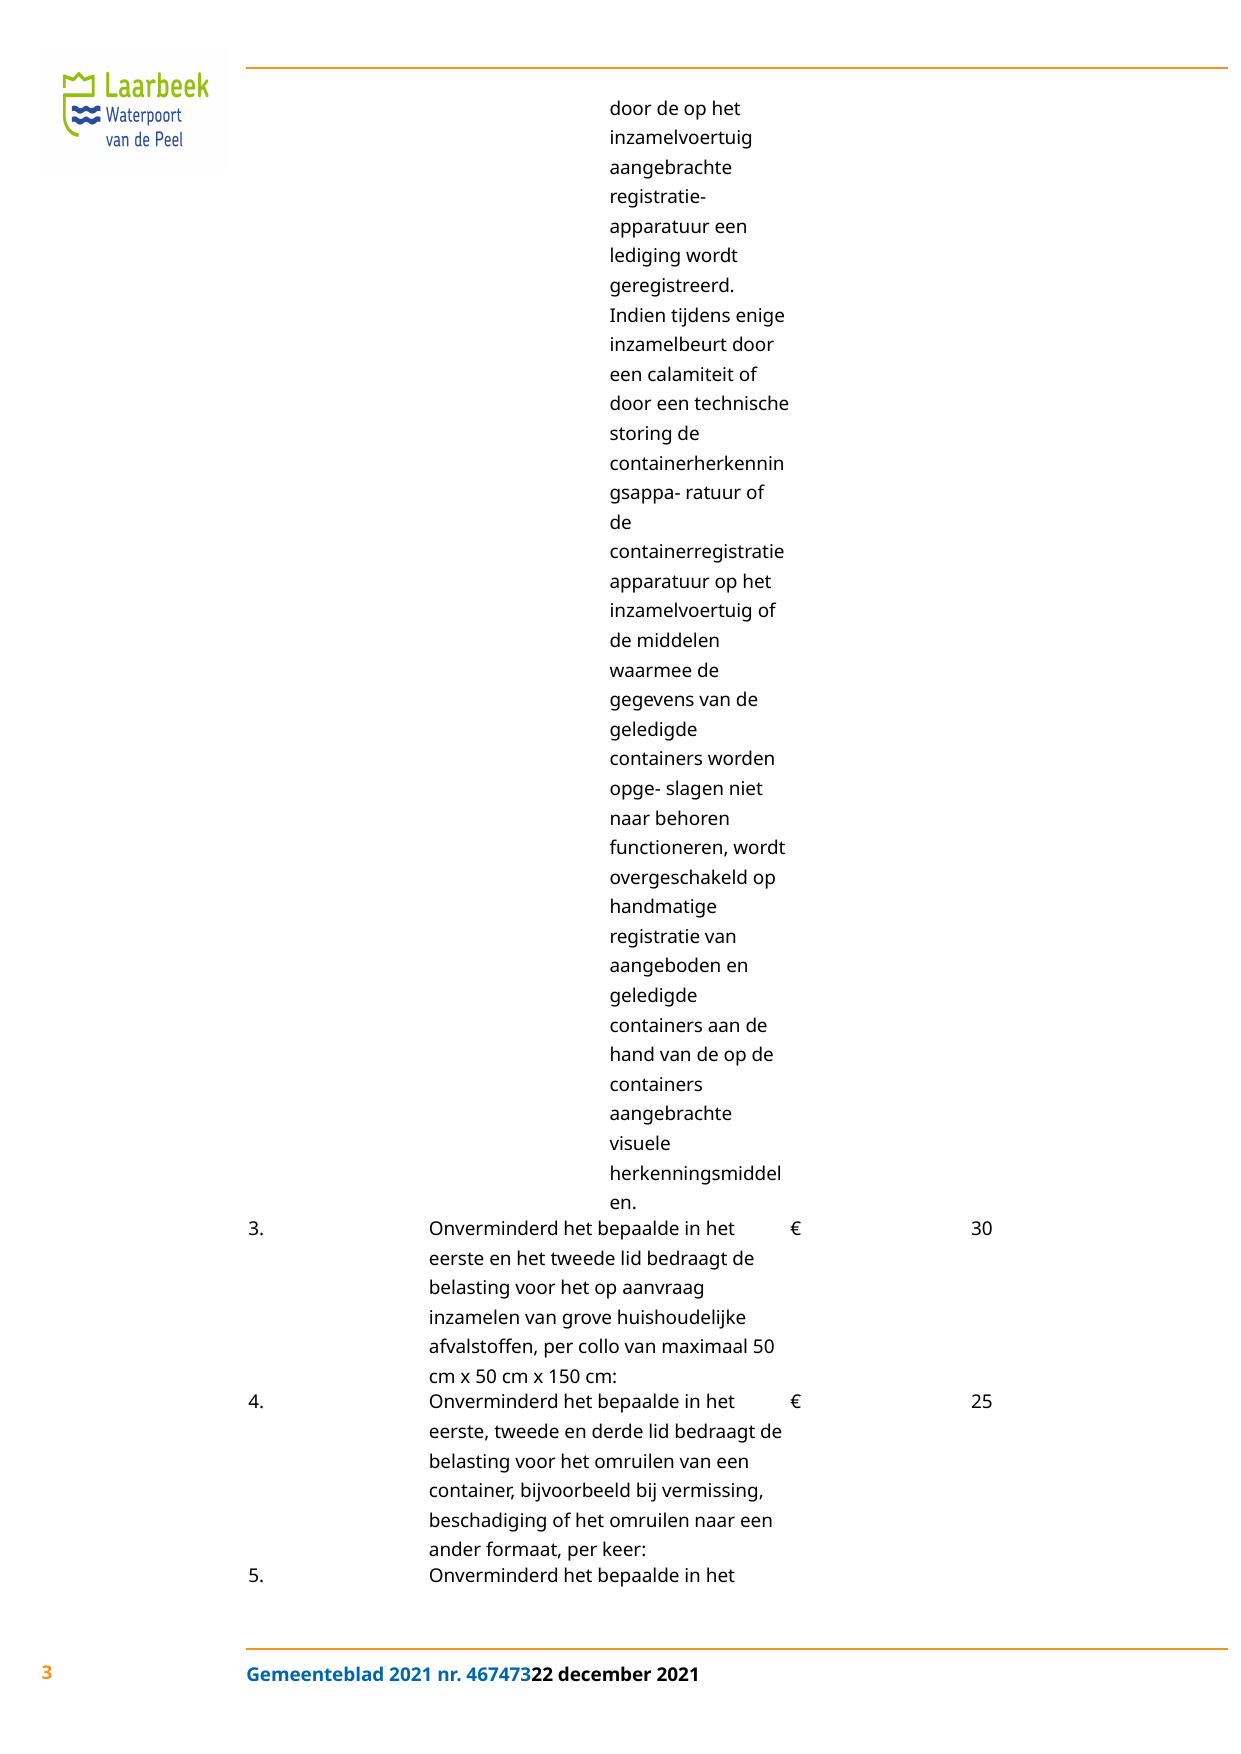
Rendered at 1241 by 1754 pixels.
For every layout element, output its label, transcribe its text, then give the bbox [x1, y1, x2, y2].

table_cell [971, 95, 1152, 1215]
table_cell [790, 1563, 971, 1588]
table_cell Onverminderd het bepaalde in het [429, 1563, 790, 1588]
table_cell [790, 95, 971, 1215]
table_cell 5. [248, 1563, 429, 1588]
table_cell 25 [971, 1389, 1152, 1562]
table_cell 4. [248, 1389, 429, 1562]
table_cell Onverminderd het bepaalde in het eerste, tweede en derde lid bedraagt de belasting voor het omruilen van een container, bijvoorbeeld bij vermissing, beschadiging of het omruilen naar een ander formaat, per keer: [429, 1389, 790, 1562]
table_cell [971, 1563, 1152, 1588]
table_cell € [790, 1215, 971, 1389]
picture [41, 47, 231, 172]
table_cell [248, 95, 429, 1215]
table_cell € [790, 1389, 971, 1562]
table_cell 3. [248, 1215, 429, 1389]
table_cell Onverminderd het bepaalde in het eerste en het tweede lid bedraagt de belasting voor het op aanvraag inzamelen van grove huishoudelijke afvalstoffen, per collo van maximaal 50 cm x 50 cm x 150 cm: [429, 1215, 790, 1389]
table_cell door de op het inzamelvoertuig aangebrachte registratie-apparatuur een lediging wordt geregistreerd. Indien tijdens enige inzamelbeurt door een calamiteit of door een technische storing de containerherkenningsappa- ratuur of de containerregistratieapparatuur op het inzamelvoertuig of de middelen waarmee de gegevens van de geledigde containers worden opge- slagen niet naar behoren functioneren, wordt overgeschakeld op handmatige registratie van aangeboden en geledigde containers aan de hand van de op de containers aangebrachte visuele herkenningsmiddelen. [609, 95, 790, 1215]
table_cell [429, 95, 609, 1215]
table_cell 30 [971, 1215, 1152, 1389]
